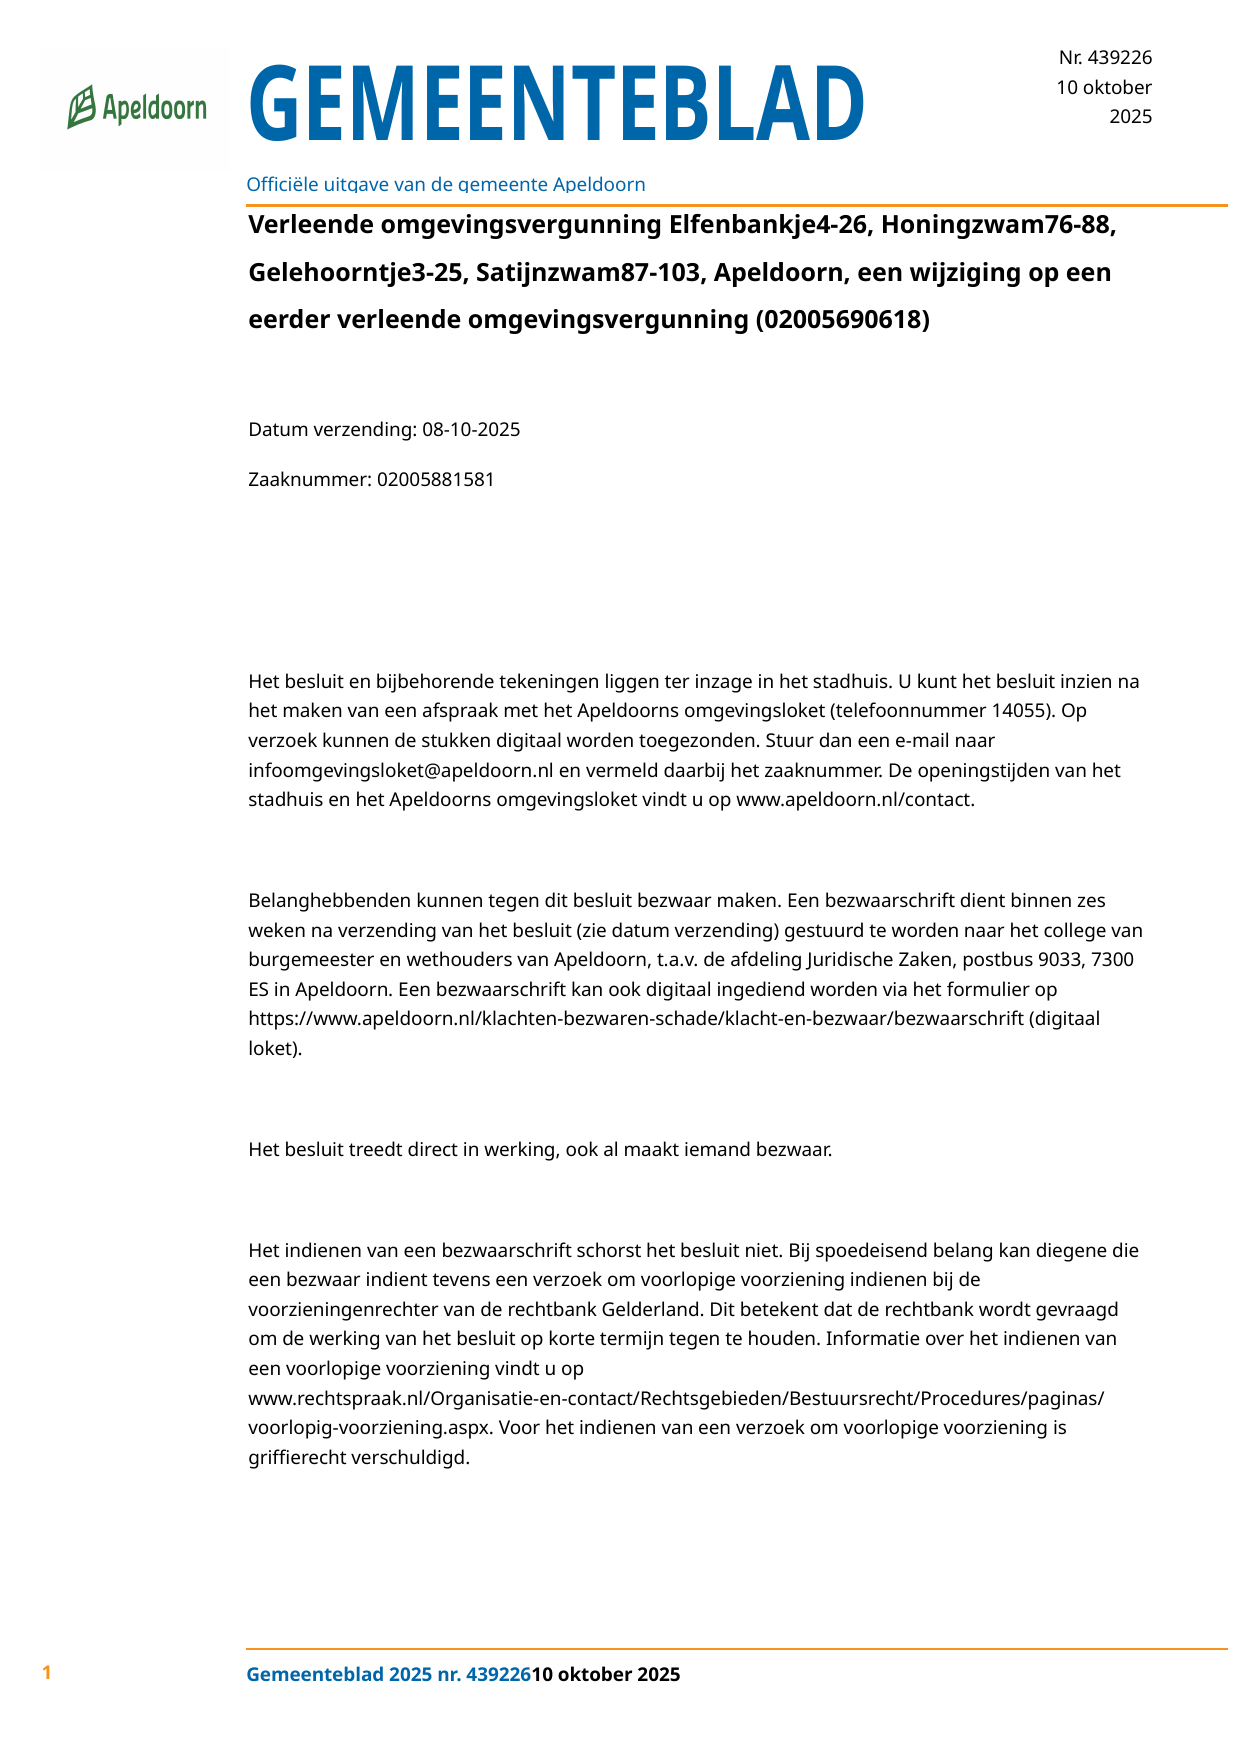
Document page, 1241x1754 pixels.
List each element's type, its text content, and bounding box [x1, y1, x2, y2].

text Verleende omgevingsvergunning Elfenbankje4-26, Honingzwam76-88, Gelehoorntje3-25, Satijnzwam87-103, Apeldoorn, een wijziging op een eerder verleende omgevingsvergunning (02005690618) [248, 207, 1152, 336]
text Het indienen van een bezwaarschrift schorst het besluit niet. Bij spoedeisend belang kan diegene die een bezwaar indient tevens een verzoek om voorlopige voorziening indienen bij de voorzieningenrechter van de rechtbank Gelderland. Dit betekent dat de rechtbank wordt gevraagd om de werking van het besluit op korte termijn tegen te houden. Informatie over het indienen van een voorlopige voorziening vindt u op www.rechtspraak.nl/Organisatie-en-contact/Rechtsgebieden/Bestuursrecht/Procedures/paginas/voorlopig-voorziening.aspx. Voor het indienen van een verzoek om voorlopige voorziening is griffierecht verschuldigd. [248, 1237, 1152, 1469]
text Datum verzending: 08-10-2025 [248, 416, 1152, 442]
text Zaaknummer: 02005881581 [248, 466, 1152, 492]
text Het besluit en bijbehorende tekeningen liggen ter inzage in het stadhuis. U kunt het besluit inzien na het maken van een afspraak met het Apeldoorns omgevingsloket (telefoonnummer 14055). Op verzoek kunnen de stukken digitaal worden toegezonden. Stuur dan een e-mail naar infoomgevingsloket@apeldoorn.nl en vermeld daarbij het zaaknummer. De openingstijden van het stadhuis en het Apeldoorns omgevingsloket vindt u op www.apeldoorn.nl/contact. [248, 668, 1152, 812]
text Het besluit treedt direct in werking, ook al maakt iemand bezwaar. [248, 1136, 1152, 1162]
text Belanghebbenden kunnen tegen dit besluit bezwaar maken. Een bezwaarschrift dient binnen zes weken na verzending van het besluit (zie datum verzending) gestuurd te worden naar het college van burgemeester en wethouders van Apeldoorn, t.a.v. de afdeling Juridische Zaken, postbus 9033, 7300 ES in Apeldoorn. Een bezwaarschrift kan ook digitaal ingediend worden via het formulier op https://www.apeldoorn.nl/klachten-bezwaren-schade/klacht-en-bezwaar/bezwaarschrift (digitaal loket). [248, 887, 1152, 1061]
picture [41, 47, 231, 172]
